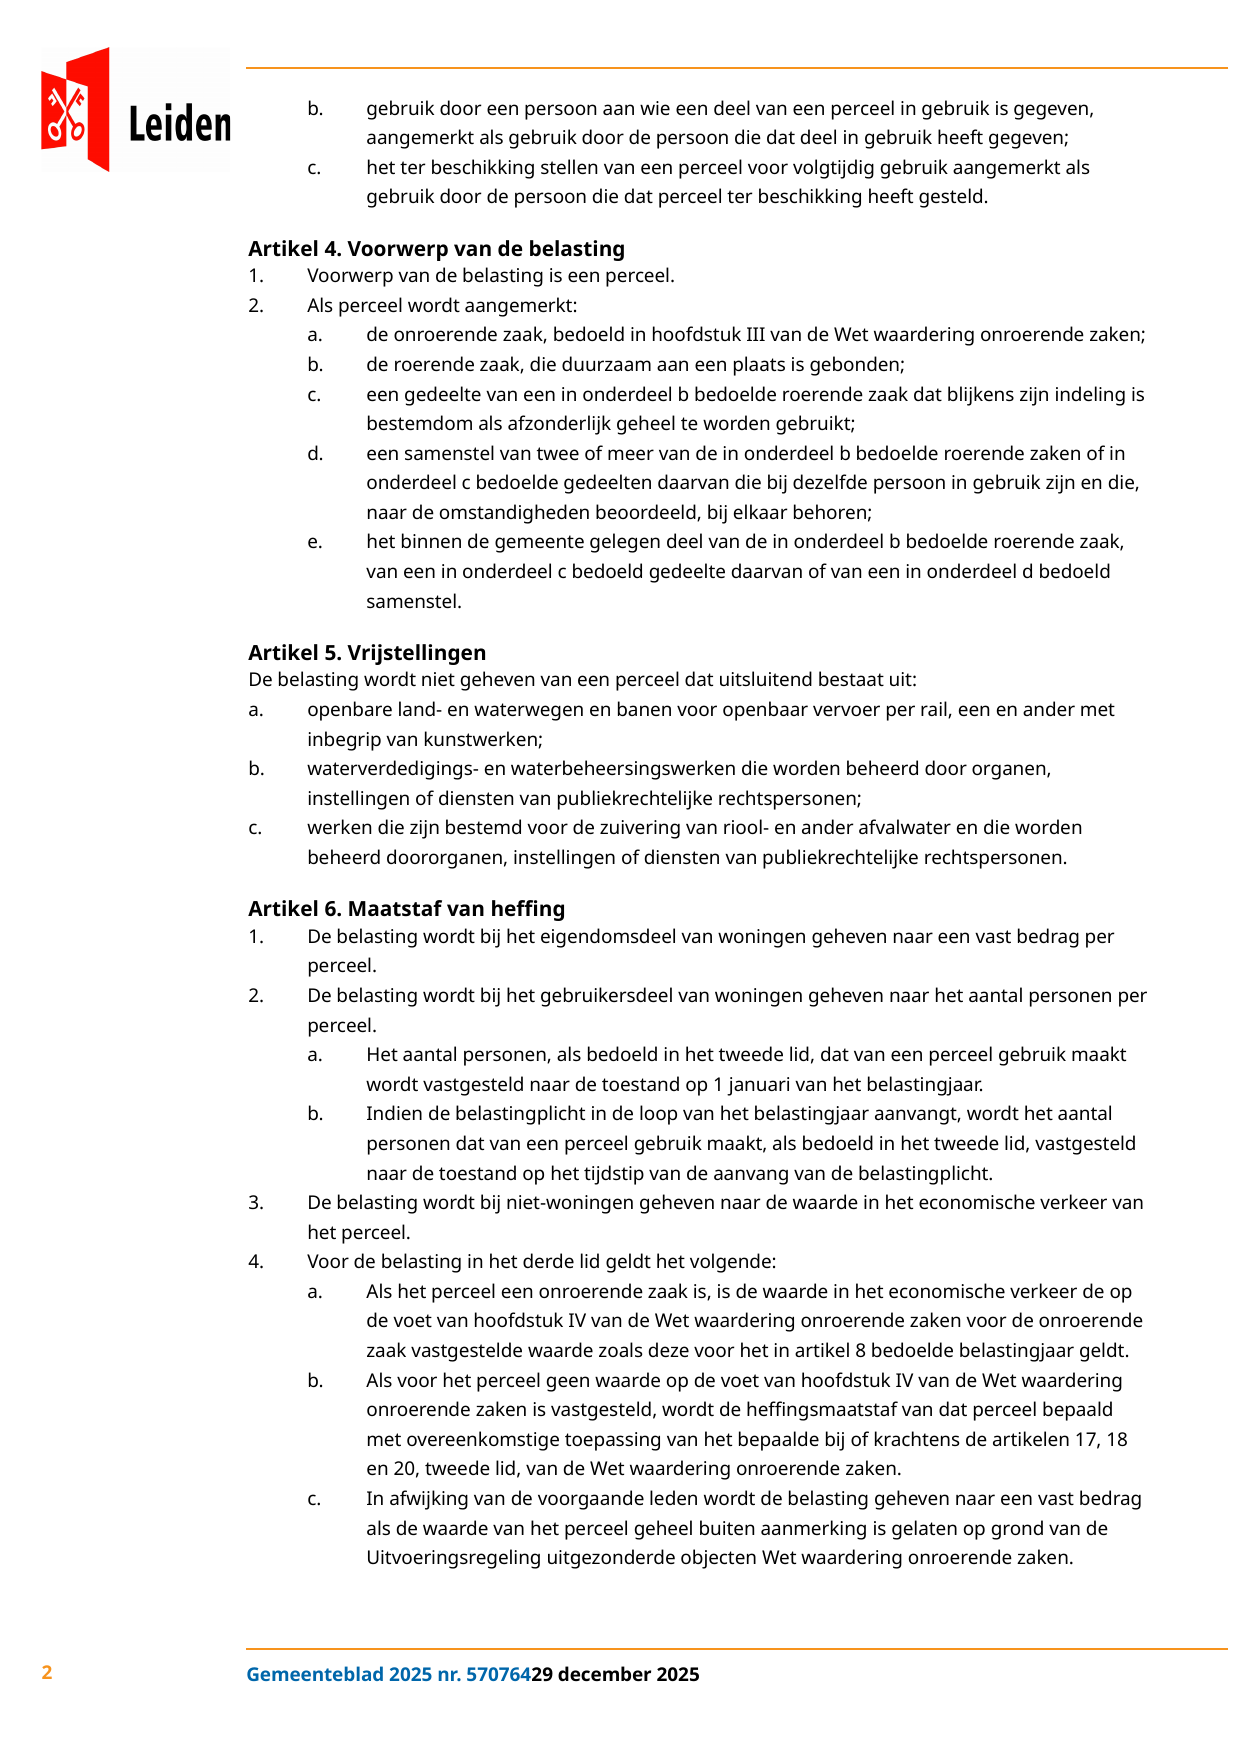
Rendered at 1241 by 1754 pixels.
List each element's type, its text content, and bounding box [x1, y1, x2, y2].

list Indien de belastingplicht in de loop van het belastingjaar aanvangt, wordt het aantal personen dat van een perceel gebruik maakt, als bedoeld in het tweede lid, vastgesteld naar de toestand op het tijdstip van de aanvang van de belastingplicht. [307, 1101, 1152, 1185]
list De belasting wordt bij niet-woningen geheven naar de waarde in het economische verkeer van het perceel. [248, 1189, 1152, 1244]
list De belasting wordt bij het eigendomsdeel van woningen geheven naar een vast bedrag per perceel. [248, 923, 1152, 978]
list een gedeelte van een in onderdeel b bedoelde roerende zaak dat blijkens zijn indeling is bestemdom als afzonderlijk geheel te worden gebruikt; [307, 381, 1152, 436]
list de roerende zaak, die duurzaam aan een plaats is gebonden; [307, 351, 1152, 377]
text Artikel 4. Voorwerp van de belasting [248, 234, 1152, 262]
list Als perceel wordt aangemerkt: [248, 292, 1152, 318]
list De belasting wordt bij het gebruikersdeel van woningen geheven naar het aantal personen per perceel. [248, 982, 1152, 1037]
list de onroerende zaak, bedoeld in hoofdstuk III van de Wet waardering onroerende zaken; [307, 322, 1152, 347]
picture [41, 47, 231, 172]
list waterverdedigings- en waterbeheersingswerken die worden beheerd door organen, instellingen of diensten van publiekrechtelijke rechtspersonen; [248, 755, 1152, 811]
list Het aantal personen, als bedoeld in het tweede lid, dat van een perceel gebruik maakt wordt vastgesteld naar de toestand op 1 januari van het belastingjaar. [307, 1041, 1152, 1097]
list Als voor het perceel geen waarde op de voet van hoofdstuk IV van de Wet waardering onroerende zaken is vastgesteld, wordt de heffingsmaatstaf van dat perceel bepaald met overeenkomstige toepassing van het bepaalde bij of krachtens de artikelen 17, 18 en 20, tweede lid, van de Wet waardering onroerende zaken. [307, 1367, 1152, 1481]
list openbare land- en waterwegen en banen voor openbaar vervoer per rail, een en ander met inbegrip van kunstwerken; [248, 696, 1152, 752]
list gebruik door een persoon aan wie een deel van een perceel in gebruik is gegeven, aangemerkt als gebruik door de persoon die dat deel in gebruik heeft gegeven; [307, 95, 1152, 150]
list Voor de belasting in het derde lid geldt het volgende: [248, 1248, 1152, 1274]
list het ter beschikking stellen van een perceel voor volgtijdig gebruik aangemerkt als gebruik door de persoon die dat perceel ter beschikking heeft gesteld. [307, 154, 1152, 209]
list het binnen de gemeente gelegen deel van de in onderdeel b bedoelde roerende zaak, van een in onderdeel c bedoeld gedeelte daarvan of van een in onderdeel d bedoeld samenstel. [307, 529, 1152, 613]
text De belasting wordt niet geheven van een perceel dat uitsluitend bestaat uit: [248, 667, 1152, 692]
list een samenstel van twee of meer van de in onderdeel b bedoelde roerende zaken of in onderdeel c bedoelde gedeelten daarvan die bij dezelfde persoon in gebruik zijn en die, naar de omstandigheden beoordeeld, bij elkaar behoren; [307, 440, 1152, 525]
list werken die zijn bestemd voor de zuivering van riool- en ander afvalwater en die worden beheerd doororganen, instellingen of diensten van publiekrechtelijke rechtspersonen. [248, 814, 1152, 870]
list Voorwerp van de belasting is een perceel. [248, 262, 1152, 288]
text Artikel 5. Vrijstellingen [248, 638, 1152, 667]
list In afwijking van de voorgaande leden wordt de belasting geheven naar een vast bedrag als de waarde van het perceel geheel buiten aanmerking is gelaten op grond van de Uitvoeringsregeling uitgezonderde objecten Wet waardering onroerende zaken. [307, 1485, 1152, 1570]
list Als het perceel een onroerende zaak is, is de waarde in het economische verkeer de op de voet van hoofdstuk IV van de Wet waardering onroerende zaken voor de onroerende zaak vastgestelde waarde zoals deze voor het in artikel 8 bedoelde belastingjaar geldt. [307, 1278, 1152, 1363]
text Artikel 6. Maatstaf van heffing [248, 894, 1152, 923]
